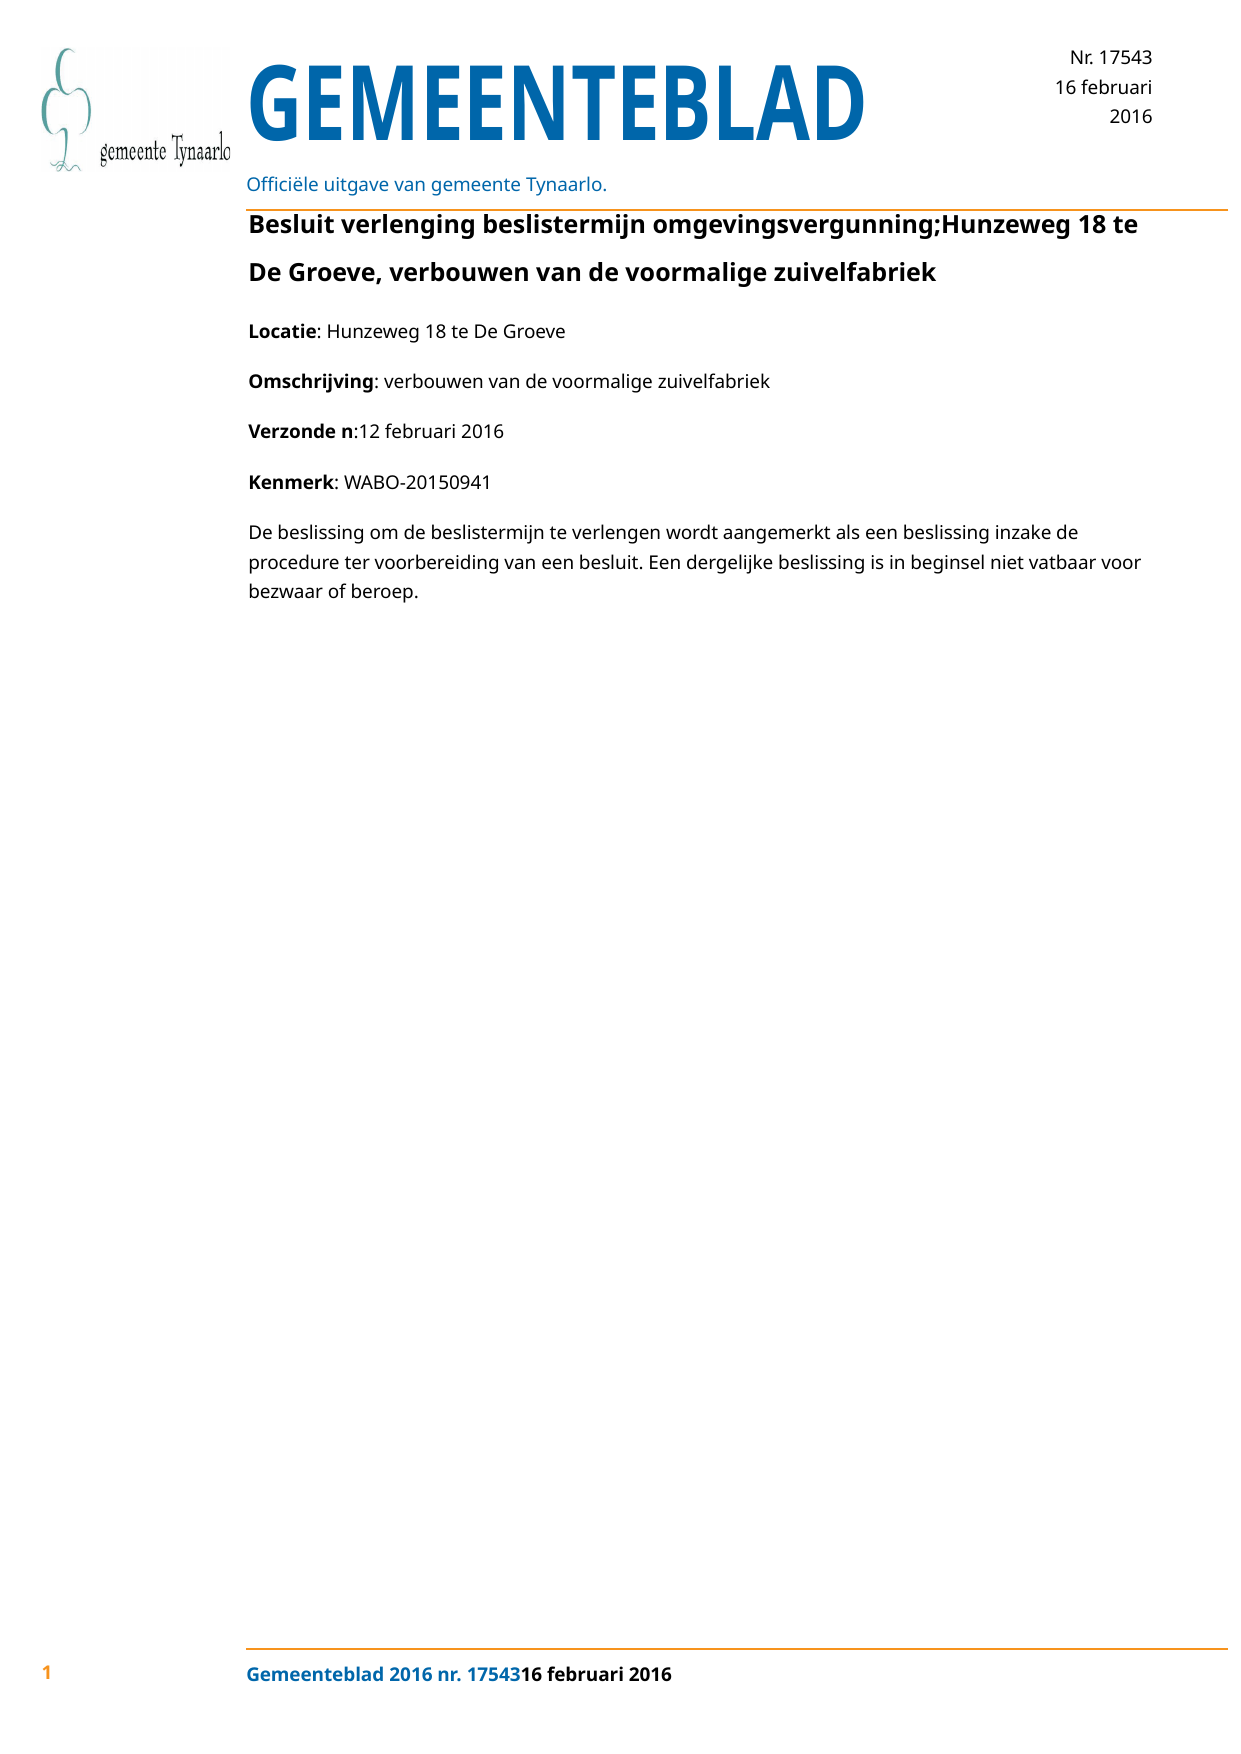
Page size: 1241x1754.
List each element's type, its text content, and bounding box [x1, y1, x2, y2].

picture [41, 47, 231, 172]
text Omschrijving: verbouwen van de voormalige zuivelfabriek [248, 368, 1152, 394]
text De beslissing om de beslistermijn te verlengen wordt aangemerkt als een beslissing inzake de procedure ter voorbereiding van een besluit. Een dergelijke beslissing is in beginsel niet vatbaar voor bezwaar of beroep. [248, 519, 1152, 604]
text Verzonde n:12 februari 2016 [248, 419, 1152, 444]
text Besluit verlenging beslistermijn omgevingsvergunning;Hunzeweg 18 te De Groeve, verbouwen van de voormalige zuivelfabriek [248, 211, 1152, 288]
text Locatie: Hunzeweg 18 te De Groeve [248, 318, 1152, 344]
text Kenmerk: WABO-20150941 [248, 469, 1152, 495]
